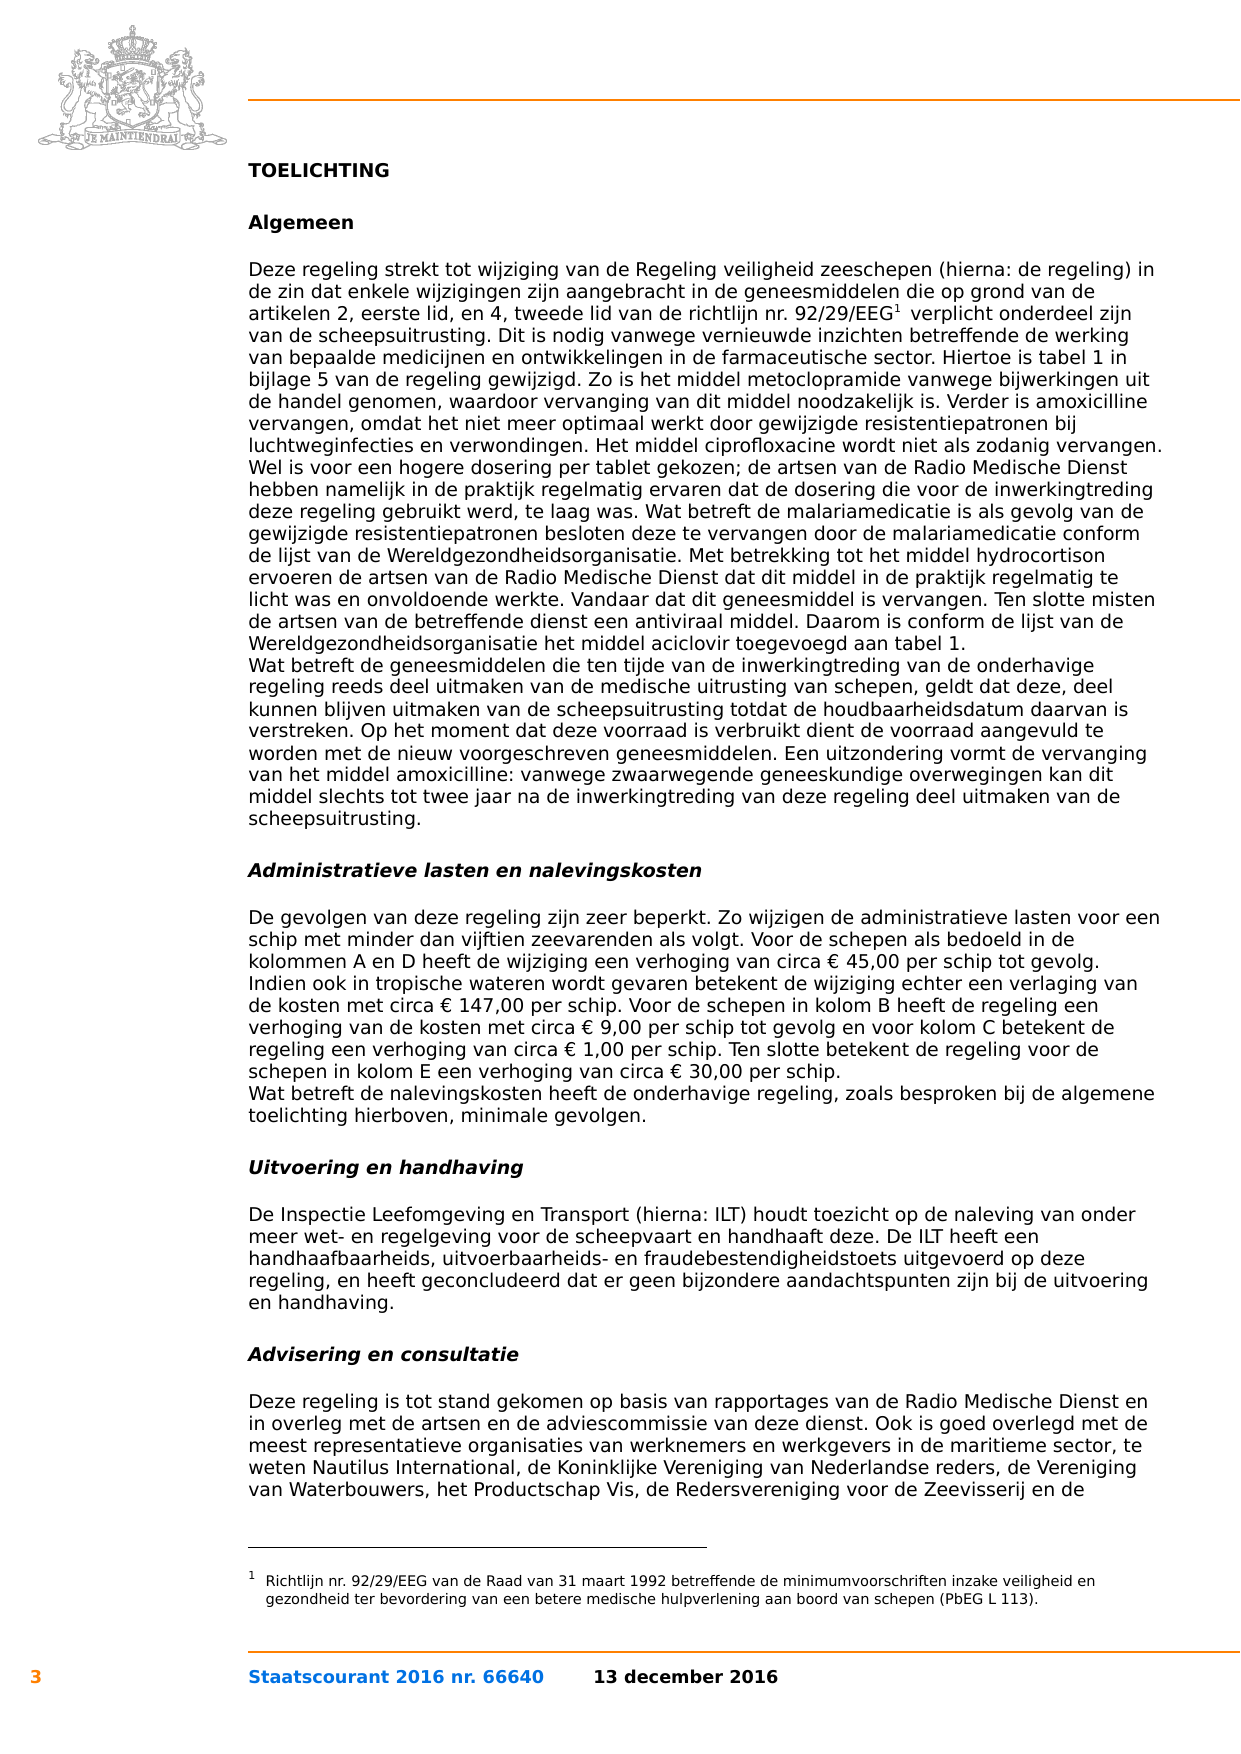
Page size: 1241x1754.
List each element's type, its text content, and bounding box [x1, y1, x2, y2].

text De Inspectie Leefomgeving en Transport (hierna: ILT) houdt toezicht op de naleving van onder meer wet- en regelgeving voor de scheepvaart en handhaaft deze. De ILT heeft een handhaafbaarheids, uitvoerbaarheids- en fraudebestendigheidstoets uitgevoerd op deze regeling, en heeft geconcludeerd dat er geen bijzondere aandachtspunten zijn bij de uitvoering en handhaving. [248, 1204, 1163, 1314]
text Richtlijn nr. 92/29/EEG van de Raad van 31 maart 1992 betreffende de minimumvoorschriften inzake veiligheid en gezondheid ter bevordering van een betere medische hulpverlening aan boord van schepen (PbEG L 113). [248, 1569, 1163, 1608]
subtitle Advisering en consultatie [248, 1344, 1163, 1366]
text De gevolgen van deze regeling zijn zeer beperkt. Zo wijzigen de administratieve lasten voor een schip met minder dan vijftien zeevarenden als volgt. Voor de schepen als bedoeld in de kolommen A en D heeft de wijziging een verhoging van circa € 45,00 per schip tot gevolg. Indien ook in tropische wateren wordt gevaren betekent de wijziging echter een verlaging van de kosten met circa € 147,00 per schip. Voor de schepen in kolom B heeft de regeling een verhoging van de kosten met circa € 9,00 per schip tot gevolg en voor kolom C betekent de regeling een verhoging van circa € 1,00 per schip. Ten slotte betekent de regeling voor de schepen in kolom E een verhoging van circa € 30,00 per schip. [248, 907, 1163, 1083]
text Wat betreft de nalevingskosten heeft de onderhavige regeling, zoals besproken bij de algemene toelichting hierboven, minimale gevolgen. [248, 1083, 1163, 1127]
subtitle Uitvoering en handhaving [248, 1157, 1163, 1179]
subtitle Administratieve lasten en nalevingskosten [248, 860, 1163, 882]
text Deze regeling is tot stand gekomen op basis van rapportages van de Radio Medische Dienst en in overleg met de artsen en de adviescommissie van deze dienst. Ook is goed overlegd met de meest representatieve organisaties van werknemers en werkgevers in de maritieme sector, te weten Nautilus International, de Koninklijke Vereniging van Nederlandse reders, de Vereniging van Waterbouwers, het Productschap Vis, de Redersvereniging voor de Zeevisserij en de [248, 1391, 1163, 1501]
subtitle Algemeen [248, 212, 1163, 234]
subtitle TOELICHTING [248, 160, 1163, 182]
text Wat betreft de geneesmiddelen die ten tijde van de inwerkingtreding van de onderhavige regeling reeds deel uitmaken van de medische uitrusting van schepen, geldt dat deze, deel kunnen blijven uitmaken van de scheepsuitrusting totdat de houdbaarheidsdatum daarvan is verstreken. Op het moment dat deze voorraad is verbruikt dient de voorraad aangevuld te worden met de nieuw voorgeschreven geneesmiddelen. Een uitzondering vormt de vervanging van het middel amoxicilline: vanwege zwaarwegende geneeskundige overwegingen kan dit middel slechts tot twee jaar na de inwerkingtreding van deze regeling deel uitmaken van de scheepsuitrusting. [248, 654, 1163, 830]
text Deze regeling strekt tot wijziging van de Regeling veiligheid zeeschepen (hierna: de regeling) in de zin dat enkele wijzigingen zijn aangebracht in de geneesmiddelen die op grond van de artikelen 2, eerste lid, en 4, tweede lid van de richtlijn nr. 92/29/EEG verplicht onderdeel zijn van de scheepsuitrusting. Dit is nodig vanwege vernieuwde inzichten betreffende de werking van bepaalde medicijnen en ontwikkelingen in de farmaceutische sector. Hiertoe is tabel 1 in bijlage 5 van de regeling gewijzigd. Zo is het middel metoclopramide vanwege bijwerkingen uit de handel genomen, waardoor vervanging van dit middel noodzakelijk is. Verder is amoxicilline vervangen, omdat het niet meer optimaal werkt door gewijzigde resistentiepatronen bij luchtweginfecties en verwondingen. Het middel ciprofloxacine wordt niet als zodanig vervangen. Wel is voor een hogere dosering per tablet gekozen; de artsen van de Radio Medische Dienst hebben namelijk in de praktijk regelmatig ervaren dat de dosering die voor de inwerkingtreding deze regeling gebruikt werd, te laag was. Wat betreft de malariamedicatie is als gevolg van de gewijzigde resistentiepatronen besloten deze te vervangen door de malariamedicatie conform de lijst van de Wereldgezondheidsorganisatie. Met betrekking tot het middel hydrocortison ervoeren de artsen van de Radio Medische Dienst dat dit middel in de praktijk regelmatig te licht was en onvoldoende werkte. Vandaar dat dit geneesmiddel is vervangen. Ten slotte misten de artsen van de betreffende dienst een antiviraal middel. Daarom is conform de lijst van de Wereldgezondheidsorganisatie het middel aciclovir toegevoegd aan tabel 1. [248, 259, 1163, 654]
picture [38, 25, 227, 150]
